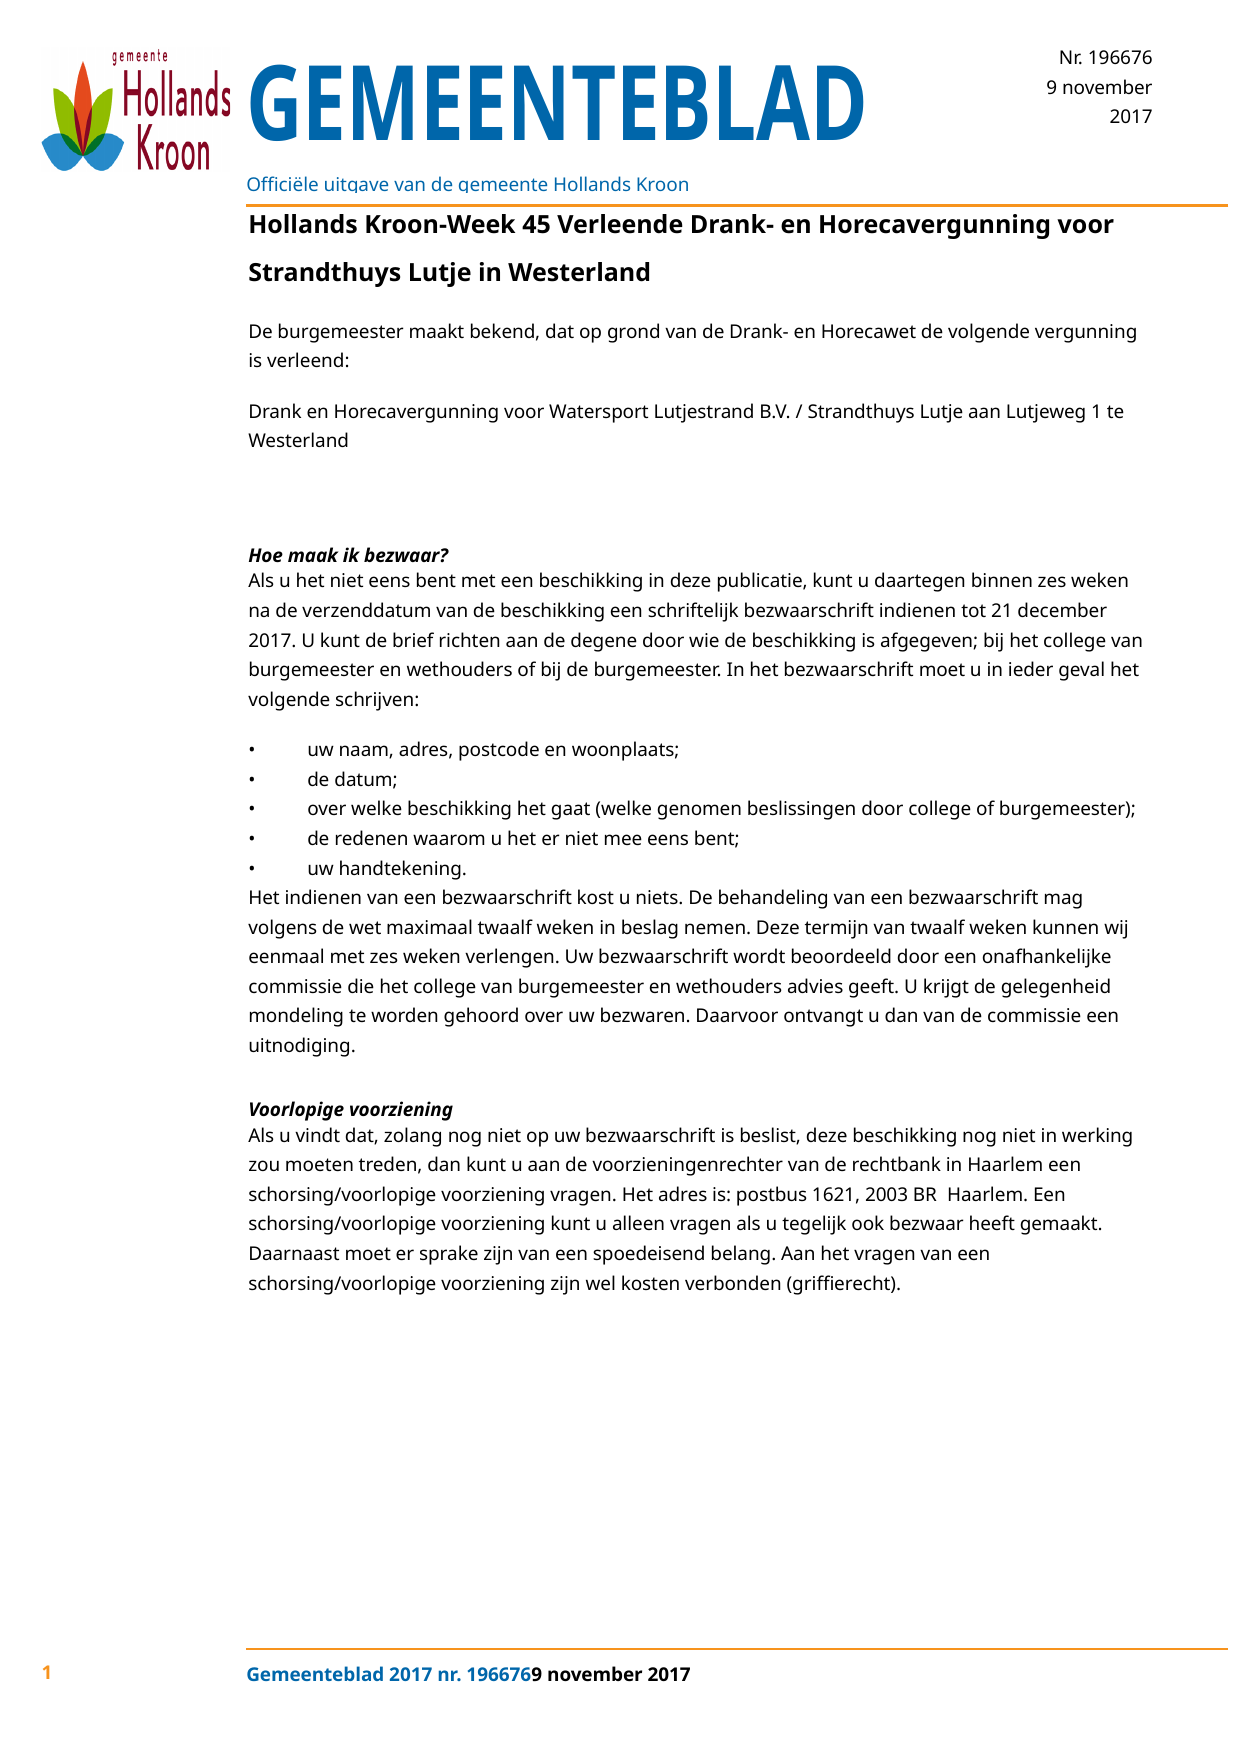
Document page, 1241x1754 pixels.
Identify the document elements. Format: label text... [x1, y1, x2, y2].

text Het indienen van een bezwaarschrift kost u niets. De behandeling van een bezwaarschrift mag volgens de wet maximaal twaalf weken in beslag nemen. Deze termijn van twaalf weken kunnen wij eenmaal met zes weken verlengen. Uw bezwaarschrift wordt beoordeeld door een onafhankelijke commissie die het college van burgemeester en wethouders advies geeft. U krijgt de gelegenheid mondeling te worden gehoord over uw bezwaren. Daarvoor ontvangt u dan van de commissie een uitnodiging. [248, 884, 1152, 1058]
text Als u het niet eens bent met een beschikking in deze publicatie, kunt u daartegen binnen zes weken na de verzenddatum van de beschikking een schriftelijk bezwaarschrift indienen tot 21 december 2017. U kunt de brief richten aan de degene door wie de beschikking is afgegeven; bij het college van burgemeester en wethouders of bij de burgemeester. In het bezwaarschrift moet u in ieder geval het volgende schrijven: [248, 568, 1152, 712]
text De burgemeester maakt bekend, dat op grond van de Drank- en Horecawet de volgende vergunning is verleend: [248, 318, 1152, 373]
text Als u vindt dat, zolang nog niet op uw bezwaarschrift is beslist, deze beschikking nog niet in werking zou moeten treden, dan kunt u aan de voorzieningenrechter van de rechtbank in Haarlem een schorsing/voorlopige voorziening vragen. Het adres is: postbus 1621, 2003 BR Haarlem. Een schorsing/voorlopige voorziening kunt u alleen vragen als u tegelijk ook bezwaar heeft gemaakt. Daarnaast moet er sprake zijn van een spoedeisend belang. Aan het vragen van een schorsing/voorlopige voorziening zijn wel kosten verbonden (griffierecht). [248, 1122, 1152, 1296]
text Hoe maak ik bezwaar? [248, 542, 1152, 568]
text Voorlopige voorziening [248, 1096, 1152, 1122]
picture [41, 47, 231, 172]
text Hollands Kroon-Week 45 Verleende Drank- en Horecavergunning voor Strandthuys Lutje in Westerland [248, 207, 1152, 288]
list de redenen waarom u het er niet mee eens bent; [248, 825, 1152, 851]
list de datum; [248, 766, 1152, 792]
list uw handtekening. [248, 855, 1152, 880]
text Drank en Horecavergunning voor Watersport Lutjestrand B.V. / Strandthuys Lutje aan Lutjeweg 1 te Westerland [248, 398, 1152, 453]
list over welke beschikking het gaat (welke genomen beslissingen door college of burgemeester); [248, 796, 1152, 821]
list uw naam, adres, postcode en woonplaats; [248, 736, 1152, 762]
